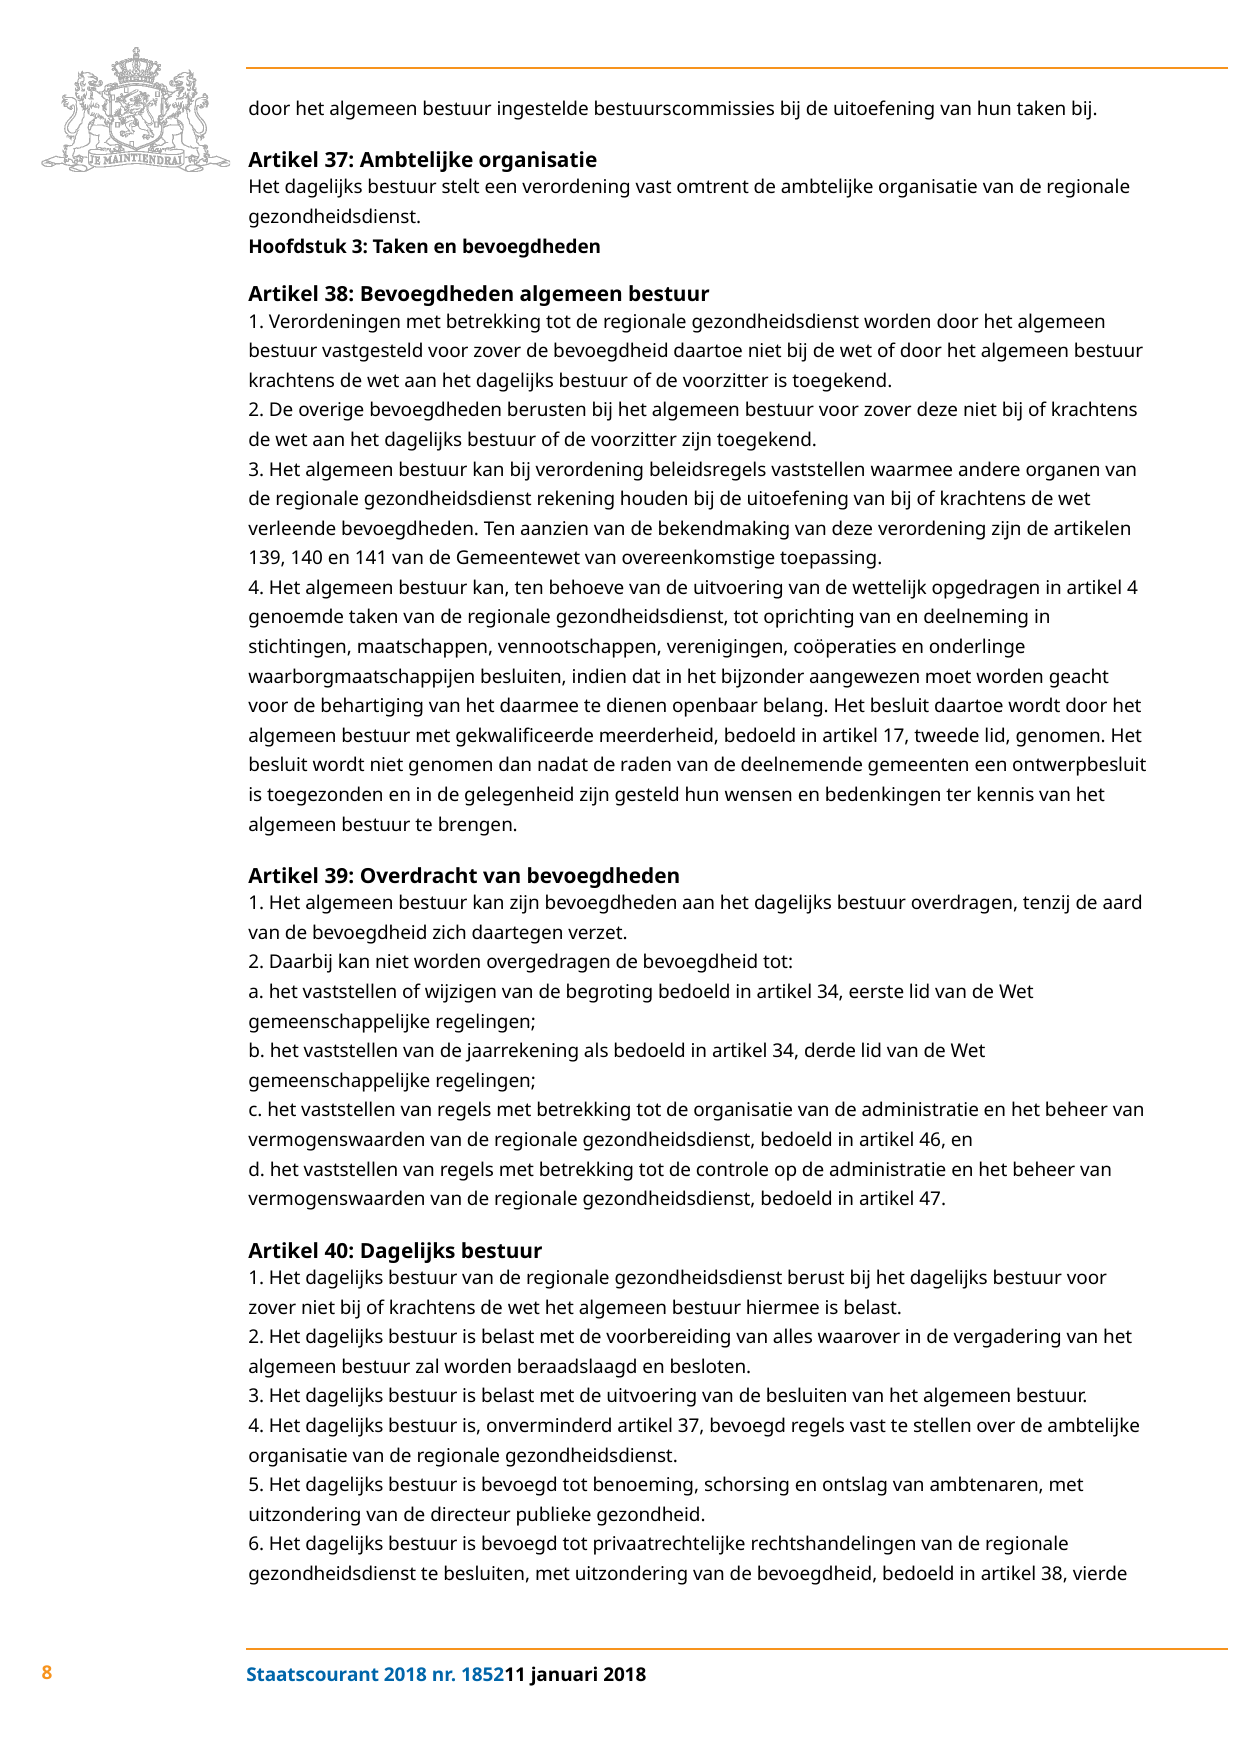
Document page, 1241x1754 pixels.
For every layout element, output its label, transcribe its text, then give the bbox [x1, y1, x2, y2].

text 5. Het dagelijks bestuur is bevoegd tot benoeming, schorsing en ontslag van ambtenaren, met uitzondering van de directeur publieke gezondheid. [248, 1471, 1152, 1527]
text 2. De overige bevoegdheden berusten bij het algemeen bestuur voor zover deze niet bij of krachtens de wet aan het dagelijks bestuur of de voorzitter zijn toegekend. [248, 397, 1152, 452]
text 4. Het dagelijks bestuur is, onverminderd artikel 37, bevoegd regels vast te stellen over de ambtelijke organisatie van de regionale gezondheidsdienst. [248, 1412, 1152, 1467]
text b. het vaststellen van de jaarrekening als bedoeld in artikel 34, derde lid van de Wet gemeenschappelijke regelingen; [248, 1037, 1152, 1093]
text 1. Het dagelijks bestuur van de regionale gezondheidsdienst berust bij het dagelijks bestuur voor zover niet bij of krachtens de wet het algemeen bestuur hiermee is belast. [248, 1264, 1152, 1319]
text d. het vaststellen van regels met betrekking tot de controle op de administratie en het beheer van vermogenswaarden van de regionale gezondheidsdienst, bedoeld in artikel 47. [248, 1156, 1152, 1211]
picture [41, 47, 231, 172]
text 1. Het algemeen bestuur kan zijn bevoegdheden aan het dagelijks bestuur overdragen, tenzij de aard van de bevoegdheid zich daartegen verzet. [248, 889, 1152, 945]
text Artikel 40: Dagelijks bestuur [248, 1236, 1152, 1264]
text 3. Het dagelijks bestuur is belast met de uitvoering van de besluiten van het algemeen bestuur. [248, 1383, 1152, 1408]
text Het dagelijks bestuur stelt een verordening vast omtrent de ambtelijke organisatie van de regionale gezondheidsdienst. [248, 174, 1152, 229]
text Artikel 39: Overdracht van bevoegdheden [248, 861, 1152, 889]
text Artikel 38: Bevoegdheden algemeen bestuur [248, 279, 1152, 308]
text 3. Het algemeen bestuur kan bij verordening beleidsregels vaststellen waarmee andere organen van de regionale gezondheidsdienst rekening houden bij de uitoefening van bij of krachtens de wet verleende bevoegdheden. Ten aanzien van de bekendmaking van deze verordening zijn de artikelen 139, 140 en 141 van de Gemeentewet van overeenkomstige toepassing. [248, 456, 1152, 570]
text 2. Daarbij kan niet worden overgedragen de bevoegdheid tot: [248, 949, 1152, 974]
text 4. Het algemeen bestuur kan, ten behoeve van de uitvoering van de wettelijk opgedragen in artikel 4 genoemde taken van de regionale gezondheidsdienst, tot oprichting van en deelneming in stichtingen, maatschappen, vennootschappen, verenigingen, coöperaties en onderlinge waarborgmaatschappijen besluiten, indien dat in het bijzonder aangewezen moet worden geacht voor de behartiging van het daarmee te dienen openbaar belang. Het besluit daartoe wordt door het algemeen bestuur met gekwalificeerde meerderheid, bedoeld in artikel 17, tweede lid, genomen. Het besluit wordt niet genomen dan nadat de raden van de deelnemende gemeenten een ontwerpbesluit is toegezonden en in de gelegenheid zijn gesteld hun wensen en bedenkingen ter kennis van het algemeen bestuur te brengen. [248, 574, 1152, 836]
text a. het vaststellen of wijzigen van de begroting bedoeld in artikel 34, eerste lid van de Wet gemeenschappelijke regelingen; [248, 978, 1152, 1034]
text 6. Het dagelijks bestuur is bevoegd tot privaatrechtelijke rechtshandelingen van de regionale gezondheidsdienst te besluiten, met uitzondering van de bevoegdheid, bedoeld in artikel 38, vierde [248, 1531, 1152, 1586]
text Hoofdstuk 3: Taken en bevoegdheden [248, 233, 1152, 258]
text 1. Verordeningen met betrekking tot de regionale gezondheidsdienst worden door het algemeen bestuur vastgesteld voor zover de bevoegdheid daartoe niet bij de wet of door het algemeen bestuur krachtens de wet aan het dagelijks bestuur of de voorzitter is toegekend. [248, 308, 1152, 393]
text door het algemeen bestuur ingestelde bestuurscommissies bij de uitoefening van hun taken bij. [248, 95, 1152, 121]
text c. het vaststellen van regels met betrekking tot de organisatie van de administratie en het beheer van vermogenswaarden van de regionale gezondheidsdienst, bedoeld in artikel 46, en [248, 1097, 1152, 1152]
text Artikel 37: Ambtelijke organisatie [248, 145, 1152, 174]
text 2. Het dagelijks bestuur is belast met de voorbereiding van alles waarover in de vergadering van het algemeen bestuur zal worden beraadslaagd en besloten. [248, 1323, 1152, 1379]
